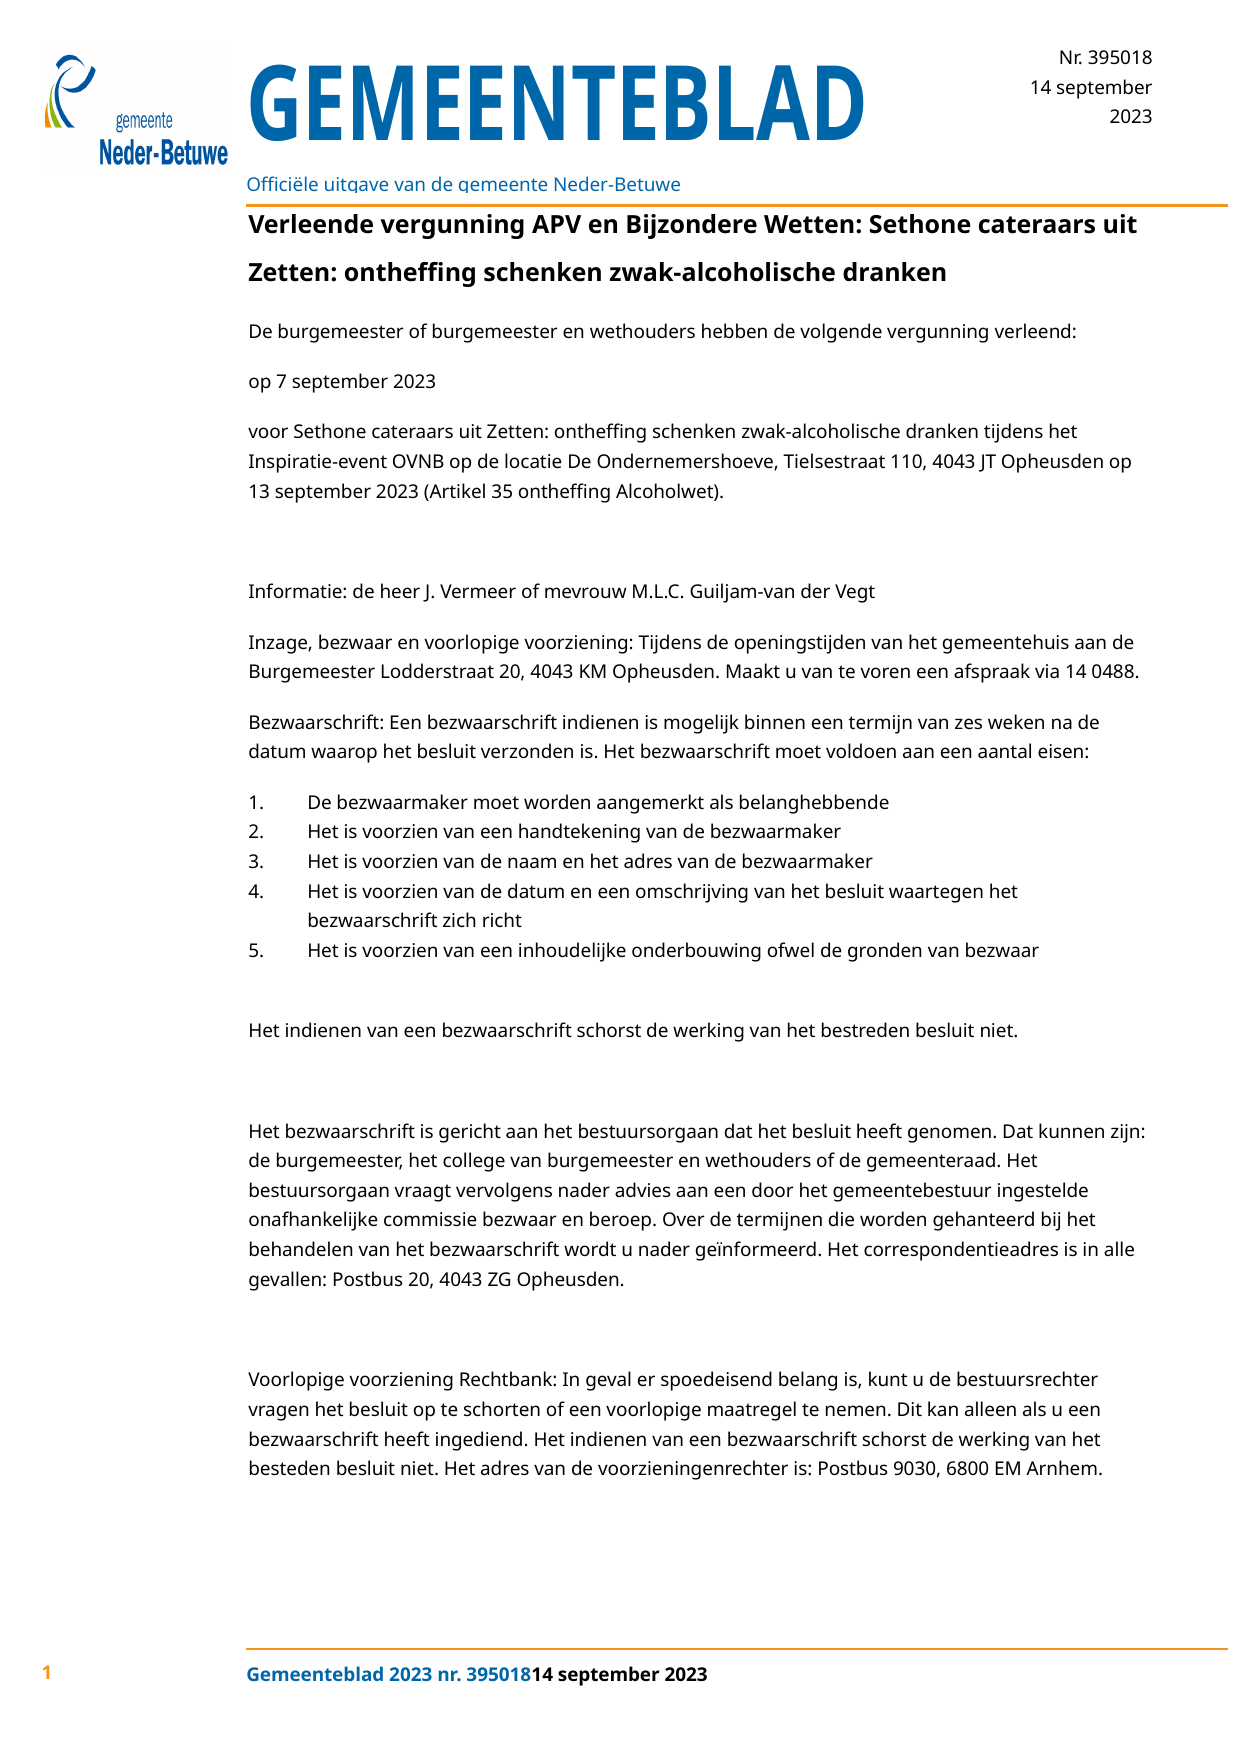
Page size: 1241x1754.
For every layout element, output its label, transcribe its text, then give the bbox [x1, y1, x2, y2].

text Voorlopige voorziening Rechtbank: In geval er spoedeisend belang is, kunt u de bestuursrechter vragen het besluit op te schorten of een voorlopige maatregel te nemen. Dit kan alleen als u een bezwaarschrift heeft ingediend. Het indienen van een bezwaarschrift schorst de werking van het besteden besluit niet. Het adres van de voorzieningenrechter is: Postbus 9030, 6800 EM Arnhem. [248, 1367, 1152, 1481]
picture [41, 47, 231, 172]
list Het is voorzien van de naam en het adres van de bezwaarmaker [248, 848, 1152, 874]
text voor Sethone cateraars uit Zetten: ontheffing schenken zwak-alcoholische dranken tijdens het Inspiratie-event OVNB op de locatie De Ondernemershoeve, Tielsestraat 110, 4043 JT Opheusden op 13 september 2023 (Artikel 35 ontheffing Alcoholwet). [248, 419, 1152, 504]
text op 7 september 2023 [248, 368, 1152, 394]
list Het is voorzien van de datum en een omschrijving van het besluit waartegen het bezwaarschrift zich richt [248, 878, 1152, 933]
text Verleende vergunning APV en Bijzondere Wetten: Sethone cateraars uit Zetten: ontheffing schenken zwak-alcoholische dranken [248, 207, 1152, 288]
list De bezwaarmaker moet worden aangemerkt als belanghebbende [248, 789, 1152, 815]
text De burgemeester of burgemeester en wethouders hebben de volgende vergunning verleend: [248, 318, 1152, 344]
text Het indienen van een bezwaarschrift schorst de werking van het bestreden besluit niet. [248, 1017, 1152, 1043]
list Het is voorzien van een inhoudelijke onderbouwing ofwel de gronden van bezwaar [248, 937, 1152, 963]
list Het is voorzien van een handtekening van de bezwaarmaker [248, 819, 1152, 844]
text Informatie: de heer J. Vermeer of mevrouw M.L.C. Guiljam-van der Vegt [248, 579, 1152, 604]
text Inzage, bezwaar en voorlopige voorziening: Tijdens de openingstijden van het gemeentehuis aan de Burgemeester Lodderstraat 20, 4043 KM Opheusden. Maakt u van te voren een afspraak via 14 0488. [248, 629, 1152, 684]
text Bezwaarschrift: Een bezwaarschrift indienen is mogelijk binnen een termijn van zes weken na de datum waarop het besluit verzonden is. Het bezwaarschrift moet voldoen aan een aantal eisen: [248, 709, 1152, 764]
text Het bezwaarschrift is gericht aan het bestuursorgaan dat het besluit heeft genomen. Dat kunnen zijn: de burgemeester, het college van burgemeester en wethouders of de gemeenteraad. Het bestuursorgaan vraagt vervolgens nader advies aan een door het gemeentebestuur ingestelde onafhankelijke commissie bezwaar en beroep. Over de termijnen die worden gehanteerd bij het behandelen van het bezwaarschrift wordt u nader geïnformeerd. Het correspondentieadres is in alle gevallen: Postbus 20, 4043 ZG Opheusden. [248, 1118, 1152, 1292]
